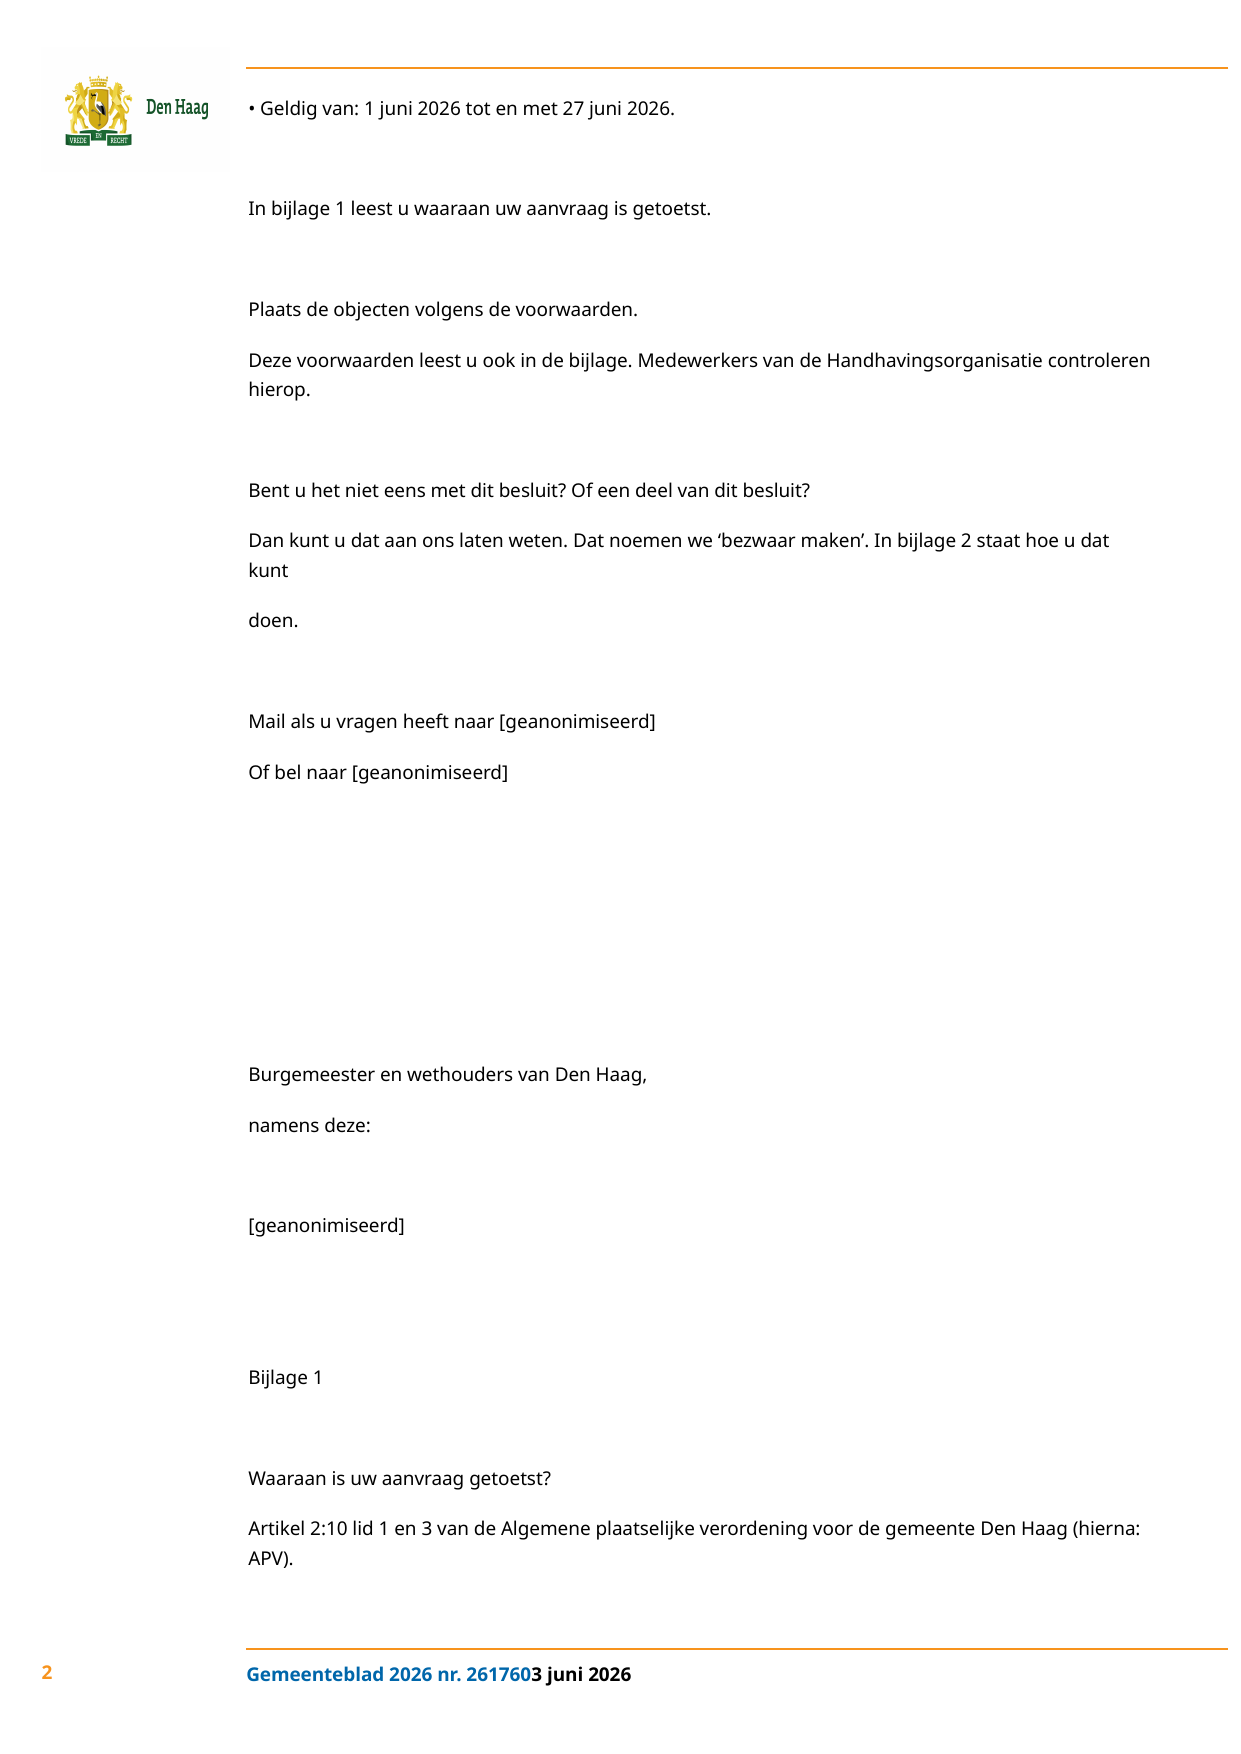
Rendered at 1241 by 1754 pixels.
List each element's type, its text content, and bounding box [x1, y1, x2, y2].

text [geanonimiseerd] [248, 1213, 1152, 1238]
text In bijlage 1 leest u waaraan uw aanvraag is getoetst. [248, 196, 1152, 221]
text Bijlage 1 [248, 1364, 1152, 1390]
text • Geldig van: 1 juni 2026 tot en met 27 juni 2026. [248, 95, 1152, 121]
text Burgemeester en wethouders van Den Haag, [248, 1061, 1152, 1087]
text Bent u het niet eens met dit besluit? Of een deel van dit besluit? [248, 477, 1152, 503]
text Of bel naar [geanonimiseerd] [248, 759, 1152, 785]
text Artikel 2:10 lid 1 en 3 van de Algemene plaatselijke verordening voor de gemeente Den Haag (hierna: APV). [248, 1515, 1152, 1571]
text namens deze: [248, 1112, 1152, 1138]
text doen. [248, 608, 1152, 633]
picture [41, 47, 231, 172]
text Dan kunt u dat aan ons laten weten. Dat noemen we ‘bezwaar maken’. In bijlage 2 staat hoe u dat kunt [248, 528, 1152, 583]
text Deze voorwaarden leest u ook in de bijlage. Medewerkers van de Handhavingsorganisatie controleren hierop. [248, 347, 1152, 402]
text Waaraan is uw aanvraag getoetst? [248, 1465, 1152, 1491]
text Plaats de objecten volgens de voorwaarden. [248, 296, 1152, 322]
text Mail als u vragen heeft naar [geanonimiseerd] [248, 708, 1152, 734]
